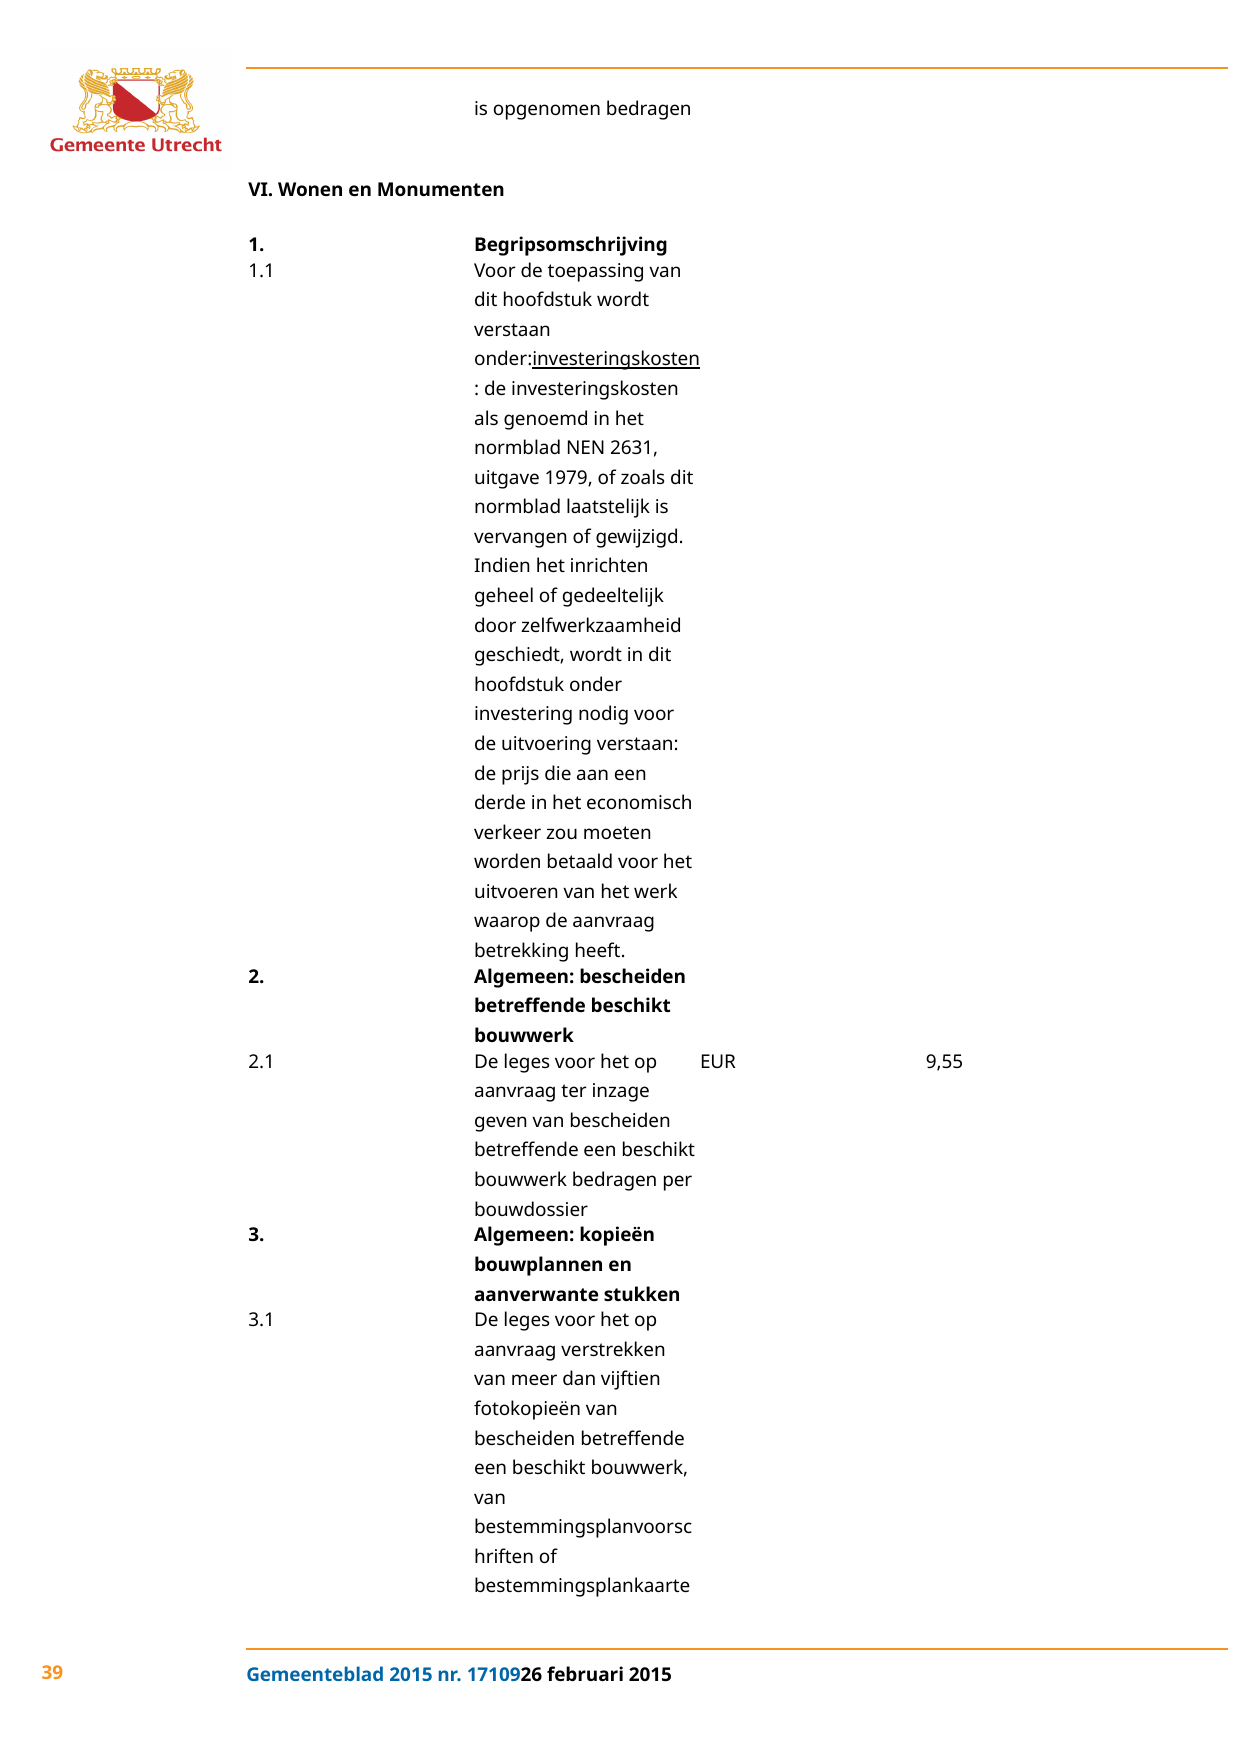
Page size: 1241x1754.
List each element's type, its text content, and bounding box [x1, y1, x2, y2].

table_cell is opgenomen bedragen [474, 95, 700, 121]
table_cell 3. [248, 1222, 474, 1306]
table_cell 9,55 [926, 1048, 1152, 1222]
table_header [700, 231, 926, 257]
table_cell 2.1 [248, 1048, 474, 1222]
table_cell Algemeen: kopieën bouwplannen en aanverwante stukken [474, 1222, 700, 1306]
text VI. Wonen en Monumenten [248, 176, 1152, 202]
table_cell [926, 257, 1152, 963]
table_cell [926, 963, 1152, 1048]
table_cell Voor de toepassing van dit hoofdstuk wordt verstaan onder:investeringskosten: de investeringskosten als genoemd in het normblad NEN 2631, uitgave 1979, of zoals dit normblad laatstelijk is vervangen of gewijzigd. Indien het inrichten geheel of gedeeltelijk door zelfwerkzaamheid geschiedt, wordt in dit hoofdstuk onder investering nodig voor de uitvoering verstaan: de prijs die aan een derde in het economisch verkeer zou moeten worden betaald voor het uitvoeren van het werk waarop de aanvraag betrekking heeft. [474, 257, 700, 963]
table_cell 3.1 [248, 1306, 474, 1598]
table_cell 2. [248, 963, 474, 1048]
table_cell De leges voor het op aanvraag verstrekken van meer dan vijftien fotokopieën van bescheiden betreffende een beschikt bouwwerk, van bestemmingsplanvoorschriften of bestemmingsplankaarte [474, 1306, 700, 1598]
table_header 1. [248, 231, 474, 257]
table_header Begripsomschrijving [474, 231, 700, 257]
table_cell Algemeen: bescheiden betreffende beschikt bouwwerk [474, 963, 700, 1048]
picture [41, 47, 231, 172]
table_cell [926, 1222, 1152, 1306]
table_cell [700, 1306, 926, 1598]
table_cell [700, 963, 926, 1048]
table_cell [700, 257, 926, 963]
table_cell [248, 95, 474, 121]
table_cell [700, 95, 926, 121]
table_cell 1.1 [248, 257, 474, 963]
table_cell EUR [700, 1048, 926, 1222]
table_cell [926, 1306, 1152, 1598]
table_cell [700, 1222, 926, 1306]
table_cell De leges voor het op aanvraag ter inzage geven van bescheiden betreffende een beschikt bouwwerk bedragen per bouwdossier [474, 1048, 700, 1222]
table_header [926, 231, 1152, 257]
table_cell [926, 95, 1152, 121]
